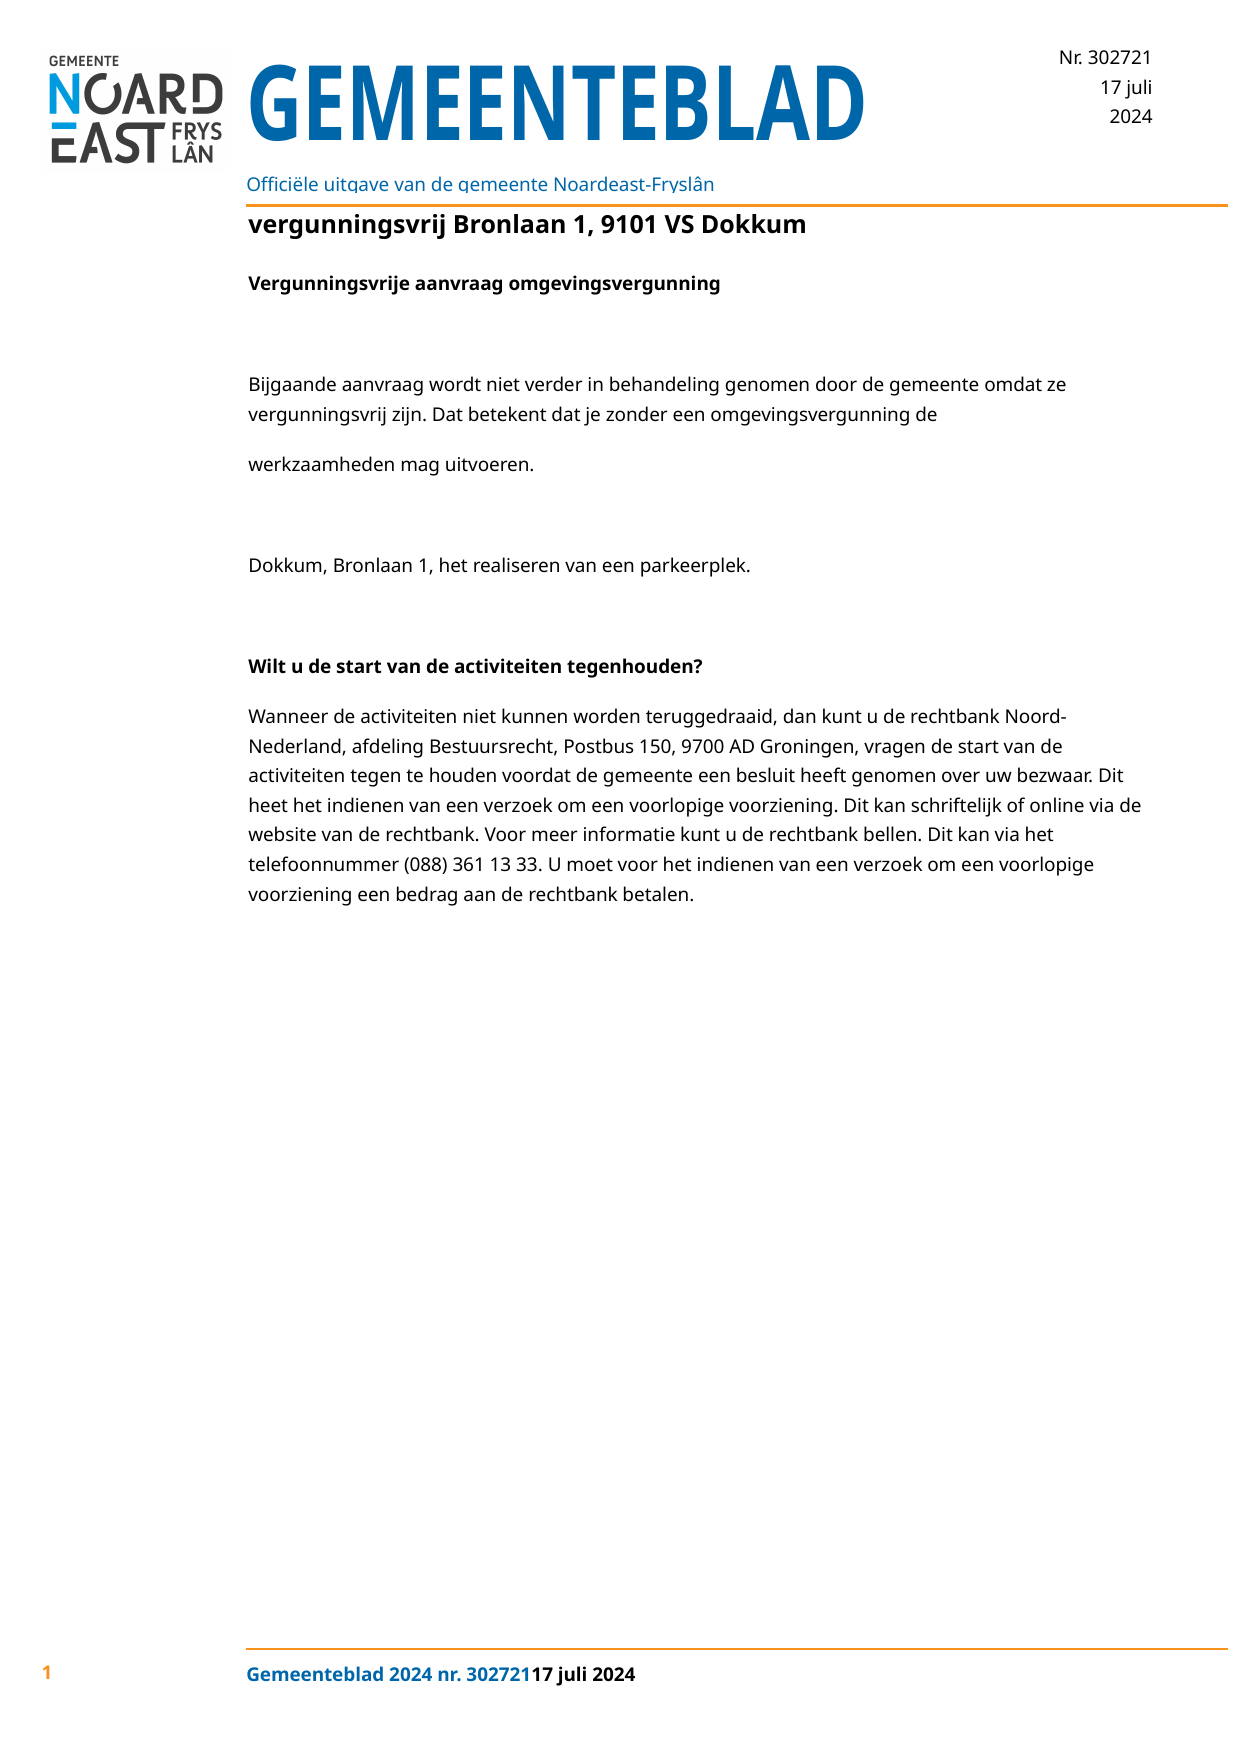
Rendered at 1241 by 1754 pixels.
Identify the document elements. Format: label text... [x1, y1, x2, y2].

text Bijgaande aanvraag wordt niet verder in behandeling genomen door de gemeente omdat ze vergunningsvrij zijn. Dat betekent dat je zonder een omgevingsvergunning de [248, 371, 1152, 426]
text werkzaamheden mag uitvoeren. [248, 451, 1152, 477]
text Dokkum, Bronlaan 1, het realiseren van een parkeerplek. [248, 552, 1152, 578]
text vergunningsvrij Bronlaan 1, 9101 VS Dokkum [248, 207, 1152, 241]
text Wilt u de start van de activiteiten tegenhouden? [248, 653, 1152, 678]
picture [41, 47, 231, 172]
text Wanneer de activiteiten niet kunnen worden teruggedraaid, dan kunt u de rechtbank Noord-Nederland, afdeling Bestuursrecht, Postbus 150, 9700 AD Groningen, vragen de start van de activiteiten tegen te houden voordat de gemeente een besluit heeft genomen over uw bezwaar. Dit heet het indienen van een verzoek om een voorlopige voorziening. Dit kan schriftelijk of online via de website van de rechtbank. Voor meer informatie kunt u de rechtbank bellen. Dit kan via het telefoonnummer (088) 361 13 33. U moet voor het indienen van een verzoek om een voorlopige voorziening een bedrag aan de rechtbank betalen. [248, 703, 1152, 906]
text Vergunningsvrije aanvraag omgevingsvergunning [248, 270, 1152, 296]
